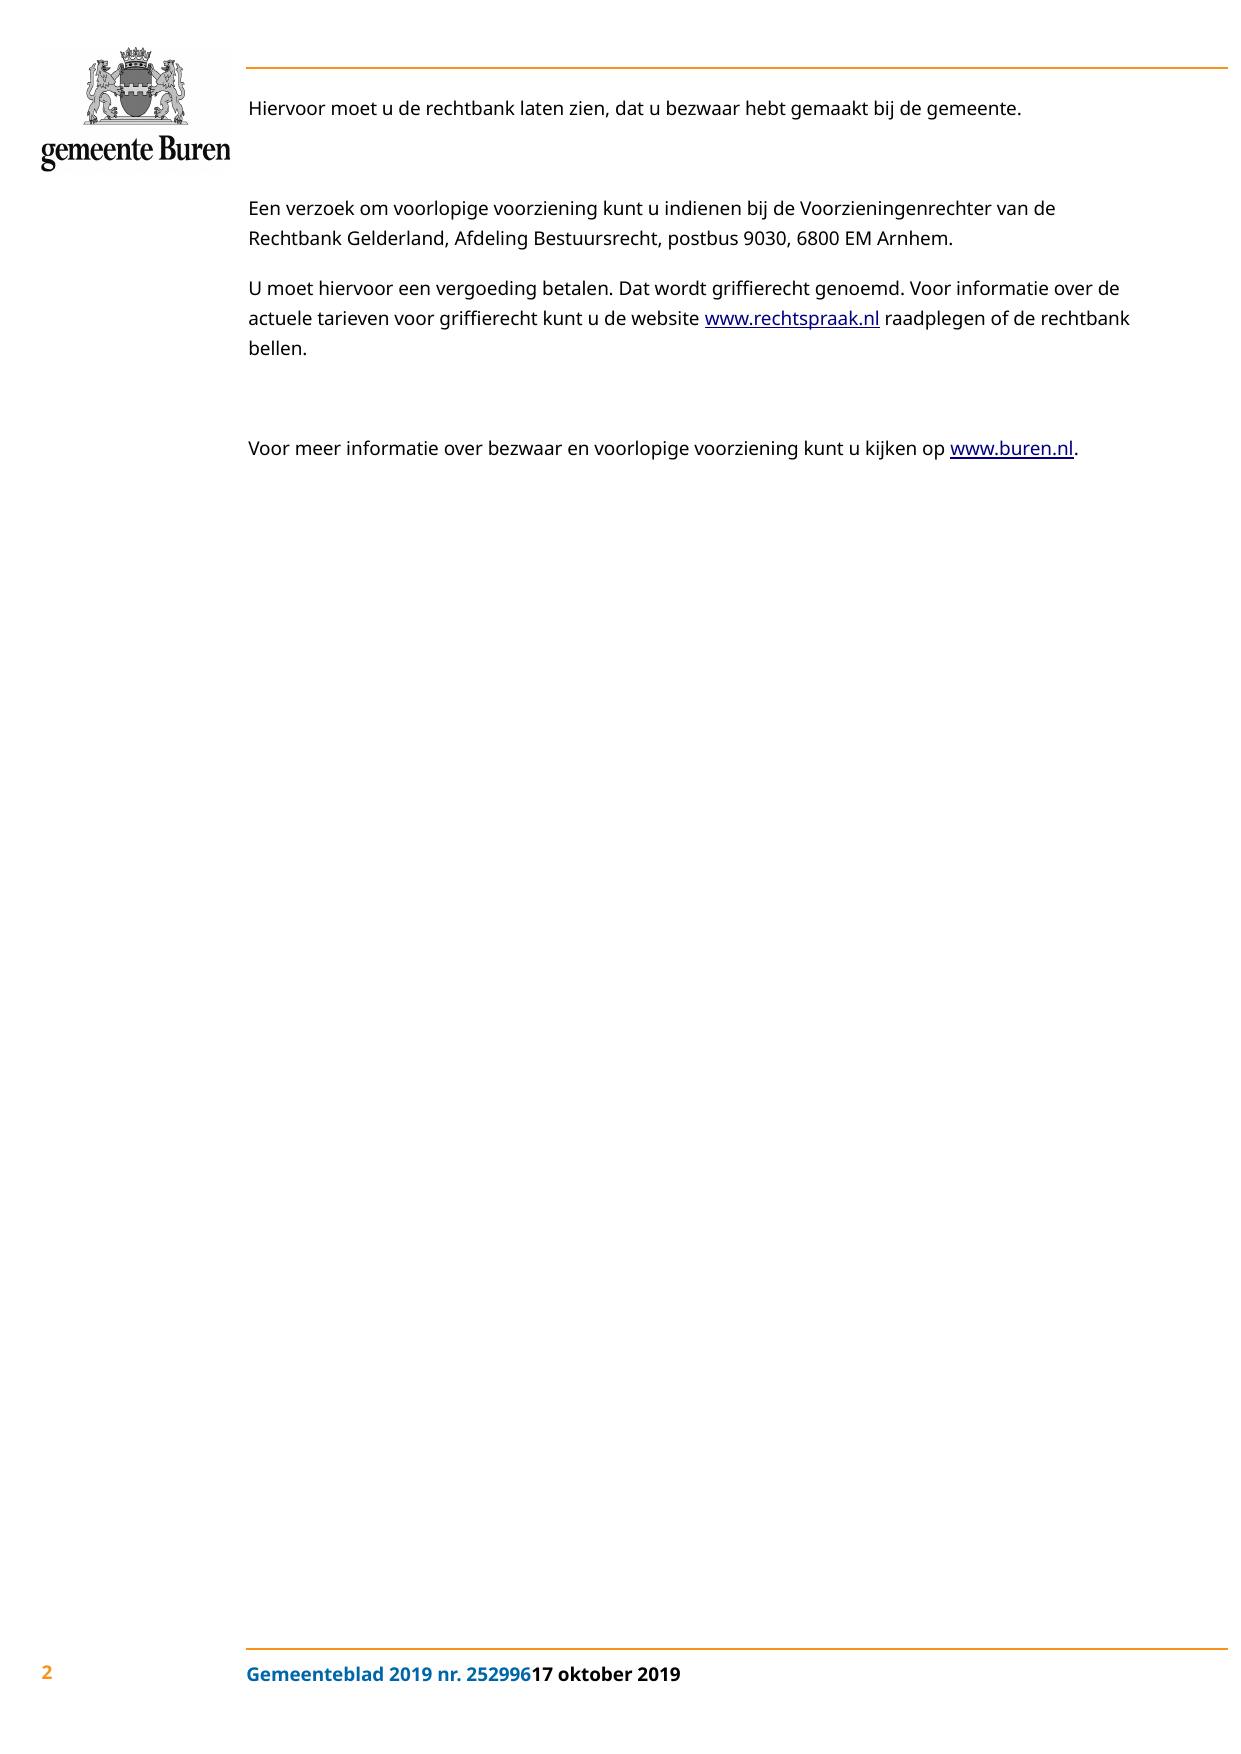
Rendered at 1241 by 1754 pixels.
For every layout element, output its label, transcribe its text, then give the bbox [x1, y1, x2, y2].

text U moet hiervoor een vergoeding betalen. Dat wordt griffierecht genoemd. Voor informatie over de actuele tarieven voor griffierecht kunt u de website www.rechtspraak.nl raadplegen of de rechtbank bellen. [248, 276, 1152, 361]
text Voor meer informatie over bezwaar en voorlopige voorziening kunt u kijken op www.buren.nl. [248, 436, 1152, 461]
picture [41, 47, 231, 172]
text Hiervoor moet u de rechtbank laten zien, dat u bezwaar hebt gemaakt bij de gemeente. [248, 95, 1152, 121]
text Een verzoek om voorlopige voorziening kunt u indienen bij de Voorzieningenrechter van de Rechtbank Gelderland, Afdeling Bestuursrecht, postbus 9030, 6800 EM Arnhem. [248, 196, 1152, 251]
